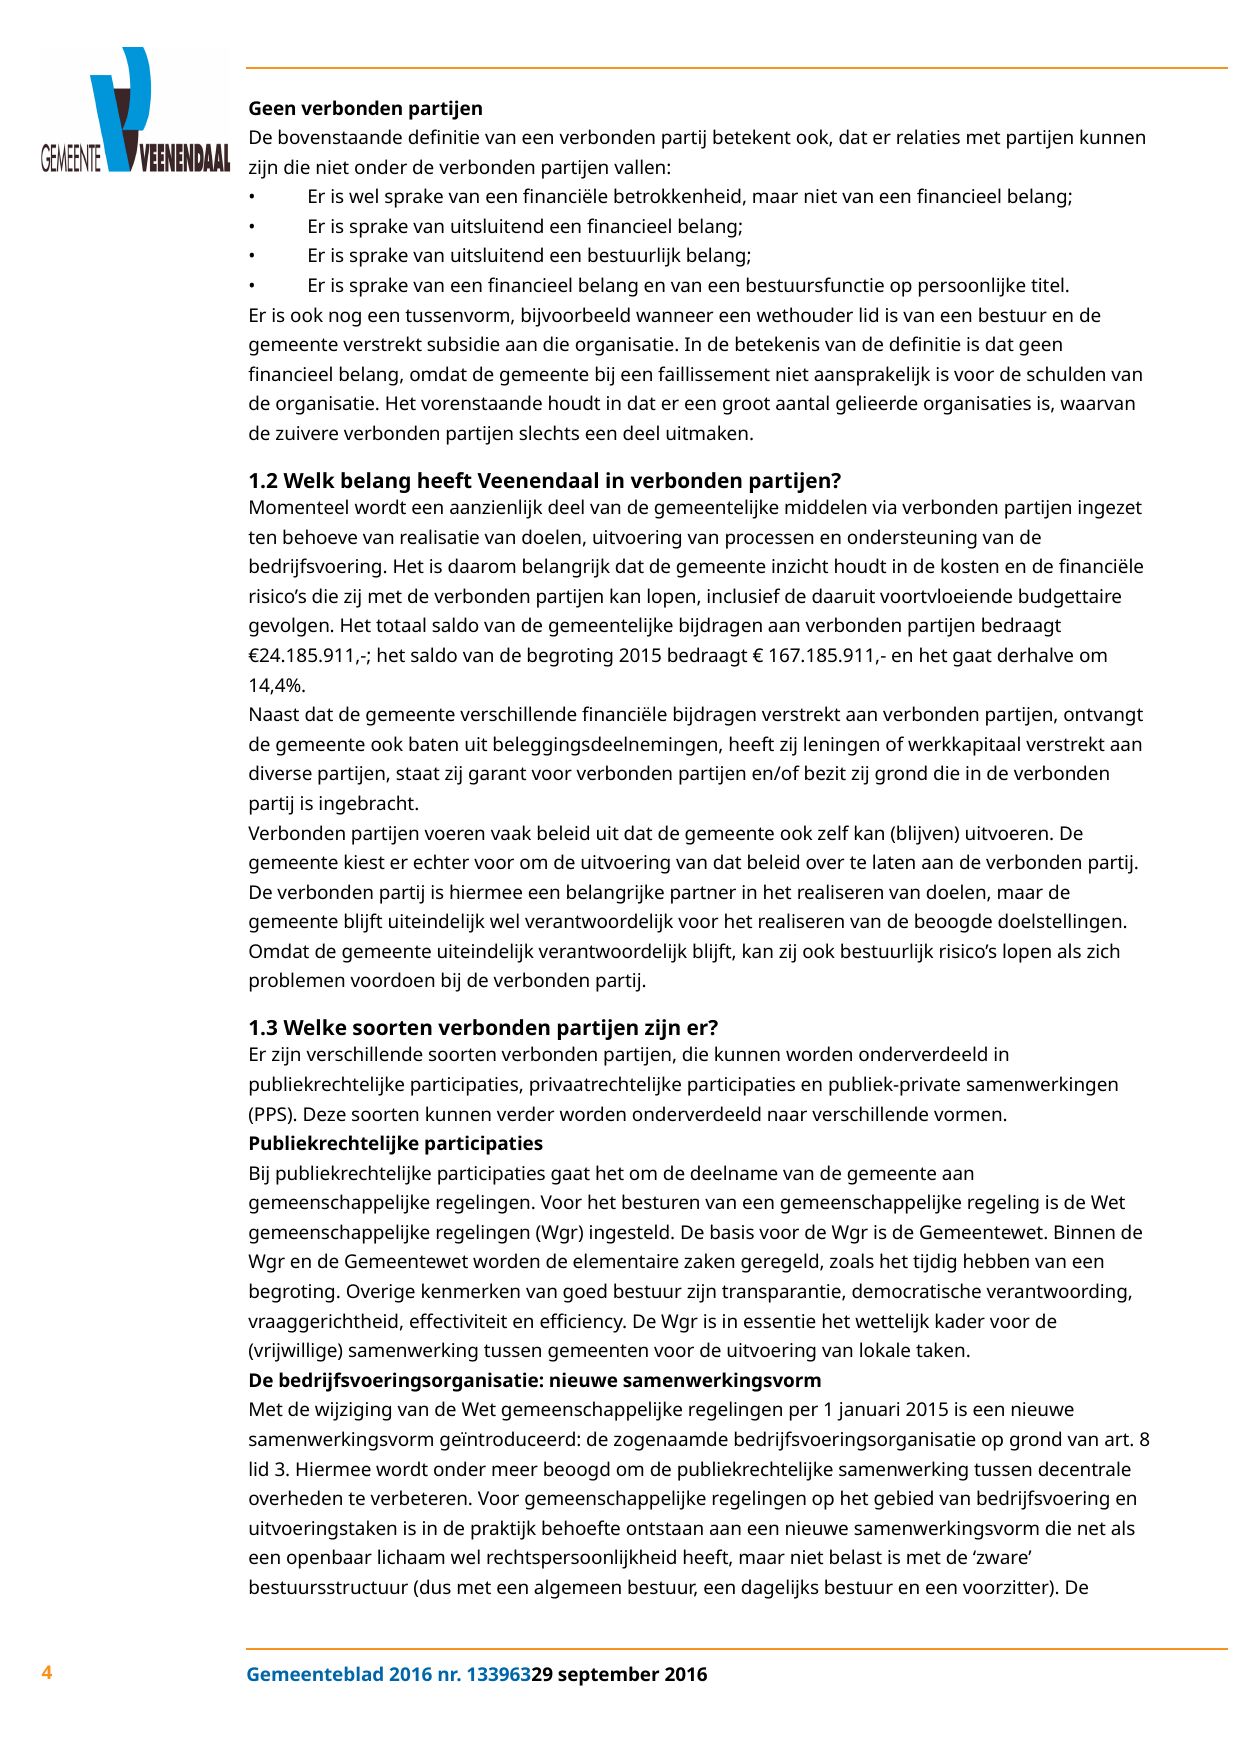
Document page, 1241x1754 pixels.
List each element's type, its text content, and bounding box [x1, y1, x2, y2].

text Met de wijziging van de Wet gemeenschappelijke regelingen per 1 januari 2015 is een nieuwe samenwerkingsvorm geïntroduceerd: de zogenaamde bedrijfsvoeringsorganisatie op grond van art. 8 lid 3. Hiermee wordt onder meer beoogd om de publiekrechtelijke samenwerking tussen decentrale overheden te verbeteren. Voor gemeenschappelijke regelingen op het gebied van bedrijfsvoering en uitvoeringstaken is in de praktijk behoefte ontstaan aan een nieuwe samenwerkingsvorm die net als een openbaar lichaam wel rechtspersoonlijkheid heeft, maar niet belast is met de ‘zware’ bestuursstructuur (dus met een algemeen bestuur, een dagelijks bestuur en een voorzitter). De [248, 1397, 1152, 1600]
text 1.3 Welke soorten verbonden partijen zijn er? [248, 1013, 1152, 1042]
text De bovenstaande definitie van een verbonden partij betekent ook, dat er relaties met partijen kunnen zijn die niet onder de verbonden partijen vallen: [248, 124, 1152, 180]
text Er is ook nog een tussenvorm, bijvoorbeeld wanneer een wethouder lid is van een bestuur en de gemeente verstrekt subsidie aan die organisatie. In de betekenis van de definitie is dat geen financieel belang, omdat de gemeente bij een faillissement niet aansprakelijk is voor de schulden van de organisatie. Het vorenstaande houdt in dat er een groot aantal gelieerde organisaties is, waarvan de zuivere verbonden partijen slechts een deel uitmaken. [248, 302, 1152, 446]
list Er is sprake van een financieel belang en van een bestuursfunctie op persoonlijke titel. [248, 272, 1152, 298]
text Momenteel wordt een aanzienlijk deel van de gemeentelijke middelen via verbonden partijen ingezet ten behoeve van realisatie van doelen, uitvoering van processen en ondersteuning van de bedrijfsvoering. Het is daarom belangrijk dat de gemeente inzicht houdt in de kosten en de financiële risico’s die zij met de verbonden partijen kan lopen, inclusief de daaruit voortvloeiende budgettaire gevolgen. Het totaal saldo van de gemeentelijke bijdragen aan verbonden partijen bedraagt €24.185.911,-; het saldo van de begroting 2015 bedraagt € 167.185.911,- en het gaat derhalve om 14,4%. [248, 494, 1152, 697]
picture [123, 47, 231, 172]
text 1.2 Welk belang heeft Veenendaal in verbonden partijen? [248, 466, 1152, 494]
text Verbonden partijen voeren vaak beleid uit dat de gemeente ook zelf kan (blijven) uitvoeren. De gemeente kiest er echter voor om de uitvoering van dat beleid over te laten aan de verbonden partij. De verbonden partij is hiermee een belangrijke partner in het realiseren van doelen, maar de gemeente blijft uiteindelijk wel verantwoordelijk voor het realiseren van de beoogde doelstellingen. Omdat de gemeente uiteindelijk verantwoordelijk blijft, kan zij ook bestuurlijk risico’s lopen als zich problemen voordoen bij de verbonden partij. [248, 820, 1152, 993]
text Bij publiekrechtelijke participaties gaat het om de deelname van de gemeente aan gemeenschappelijke regelingen. Voor het besturen van een gemeenschappelijke regeling is de Wet gemeenschappelijke regelingen (Wgr) ingesteld. De basis voor de Wgr is de Gemeentewet. Binnen de Wgr en de Gemeentewet worden de elementaire zaken geregeld, zoals het tijdig hebben van een begroting. Overige kenmerken van goed bestuur zijn transparantie, democratische verantwoording, vraaggerichtheid, effectiviteit en efficiency. De Wgr is in essentie het wettelijk kader voor de (vrijwillige) samenwerking tussen gemeenten voor de uitvoering van lokale taken. [248, 1160, 1152, 1363]
picture [41, 47, 130, 172]
text Er zijn verschillende soorten verbonden partijen, die kunnen worden onderverdeeld in publiekrechtelijke participaties, privaatrechtelijke participaties en publiek-private samenwerkingen (PPS). Deze soorten kunnen verder worden onderverdeeld naar verschillende vormen. [248, 1042, 1152, 1127]
list Er is sprake van uitsluitend een bestuurlijk belang; [248, 243, 1152, 268]
text De bedrijfsvoeringsorganisatie: nieuwe samenwerkingsvorm [248, 1367, 1152, 1393]
list Er is sprake van uitsluitend een financieel belang; [248, 213, 1152, 239]
text Publiekrechtelijke participaties [248, 1130, 1152, 1156]
list Er is wel sprake van een financiële betrokkenheid, maar niet van een financieel belang; [248, 183, 1152, 209]
text Naast dat de gemeente verschillende financiële bijdragen verstrekt aan verbonden partijen, ontvangt de gemeente ook baten uit beleggingsdeelnemingen, heeft zij leningen of werkkapitaal verstrekt aan diverse partijen, staat zij garant voor verbonden partijen en/of bezit zij grond die in de verbonden partij is ingebracht. [248, 701, 1152, 816]
text Geen verbonden partijen [248, 95, 1152, 121]
